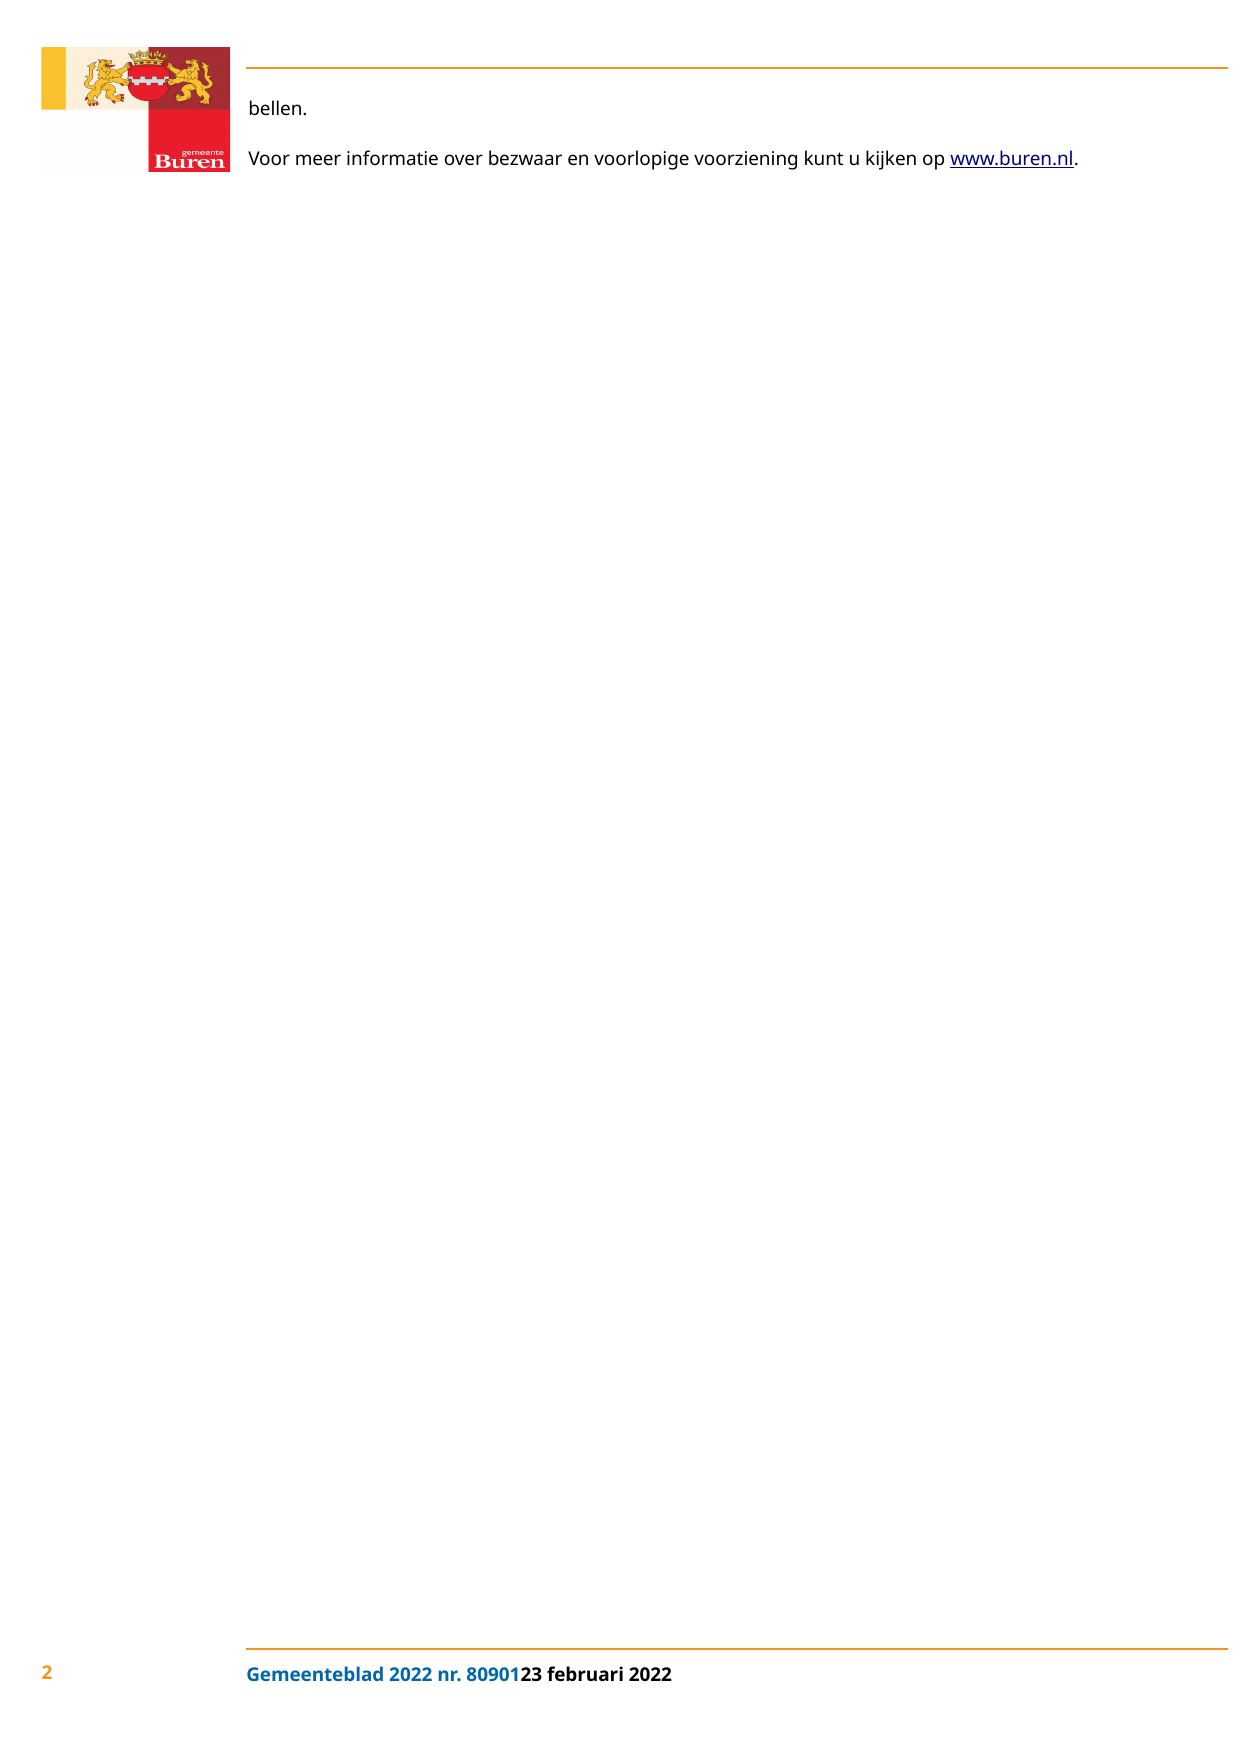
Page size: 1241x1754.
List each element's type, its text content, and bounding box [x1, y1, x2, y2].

text bellen. [248, 95, 1152, 121]
text Voor meer informatie over bezwaar en voorlopige voorziening kunt u kijken op www.buren.nl. [248, 145, 1152, 171]
picture [41, 47, 231, 172]
